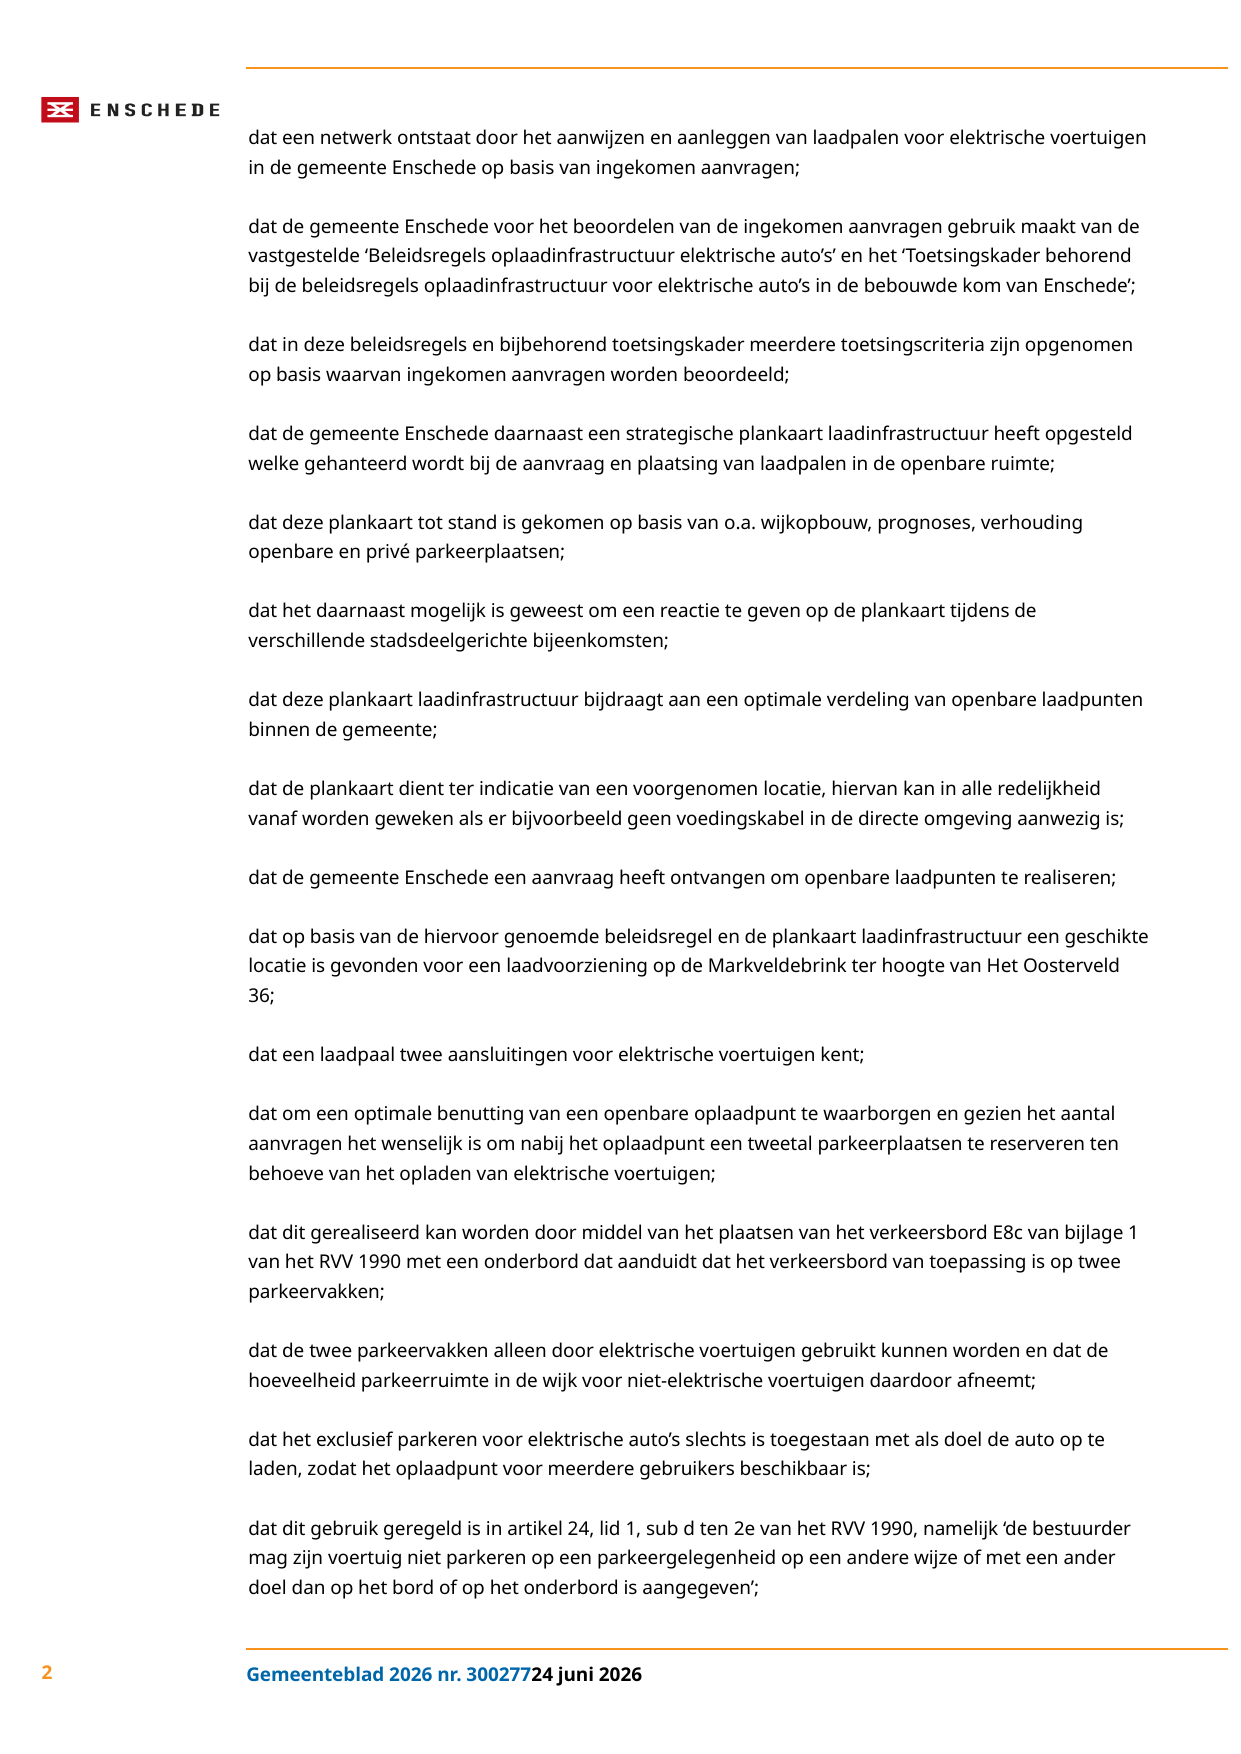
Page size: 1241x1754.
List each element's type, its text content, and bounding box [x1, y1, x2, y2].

text dat dit gebruik geregeld is in artikel 24, lid 1, sub d ten 2e van het RVV 1990, namelijk ‘de bestuurder mag zijn voertuig niet parkeren op een parkeergelegenheid op een andere wijze of met een ander doel dan op het bord of op het onderbord is aangegeven’; [248, 1515, 1152, 1600]
text dat in deze beleidsregels en bijbehorend toetsingskader meerdere toetsingscriteria zijn opgenomen op basis waarvan ingekomen aanvragen worden beoordeeld; [248, 331, 1152, 387]
text dat deze plankaart tot stand is gekomen op basis van o.a. wijkopbouw, prognoses, verhouding openbare en privé parkeerplaatsen; [248, 509, 1152, 564]
text dat om een optimale benutting van een openbare oplaadpunt te waarborgen en gezien het aantal aanvragen het wenselijk is om nabij het oplaadpunt een tweetal parkeerplaatsen te reserveren ten behoeve van het opladen van elektrische voertuigen; [248, 1101, 1152, 1186]
text dat de twee parkeervakken alleen door elektrische voertuigen gebruikt kunnen worden en dat de hoeveelheid parkeerruimte in de wijk voor niet-elektrische voertuigen daardoor afneemt; [248, 1337, 1152, 1393]
text dat de plankaart dient ter indicatie van een voorgenomen locatie, hiervan kan in alle redelijkheid vanaf worden geweken als er bijvoorbeeld geen voedingskabel in de directe omgeving aanwezig is; [248, 775, 1152, 831]
text dat de gemeente Enschede daarnaast een strategische plankaart laadinfrastructuur heeft opgesteld welke gehanteerd wordt bij de aanvraag en plaatsing van laadpalen in de openbare ruimte; [248, 420, 1152, 476]
text dat deze plankaart laadinfrastructuur bijdraagt aan een optimale verdeling van openbare laadpunten binnen de gemeente; [248, 686, 1152, 742]
picture [41, 47, 231, 172]
text dat de gemeente Enschede een aanvraag heeft ontvangen om openbare laadpunten te realiseren; [248, 864, 1152, 890]
text dat de gemeente Enschede voor het beoordelen van de ingekomen aanvragen gebruik maakt van de vastgestelde ‘Beleidsregels oplaadinfrastructuur elektrische auto’s’ en het ‘Toetsingskader behorend bij de beleidsregels oplaadinfrastructuur voor elektrische auto’s in de bebouwde kom van Enschede’; [248, 213, 1152, 298]
text dat het daarnaast mogelijk is geweest om een reactie te geven op de plankaart tijdens de verschillende stadsdeelgerichte bijeenkomsten; [248, 598, 1152, 653]
text dat op basis van de hiervoor genoemde beleidsregel en de plankaart laadinfrastructuur een geschikte locatie is gevonden voor een laadvoorziening op de Markveldebrink ter hoogte van Het Oosterveld 36; [248, 923, 1152, 1008]
text dat het exclusief parkeren voor elektrische auto’s slechts is toegestaan met als doel de auto op te laden, zodat het oplaadpunt voor meerdere gebruikers beschikbaar is; [248, 1426, 1152, 1481]
text dat een laadpaal twee aansluitingen voor elektrische voertuigen kent; [248, 1041, 1152, 1067]
text dat dit gerealiseerd kan worden door middel van het plaatsen van het verkeersbord E8c van bijlage 1 van het RVV 1990 met een onderbord dat aanduidt dat het verkeersbord van toepassing is op twee parkeervakken; [248, 1219, 1152, 1304]
text dat een netwerk ontstaat door het aanwijzen en aanleggen van laadpalen voor elektrische voertuigen in de gemeente Enschede op basis van ingekomen aanvragen; [248, 124, 1152, 180]
